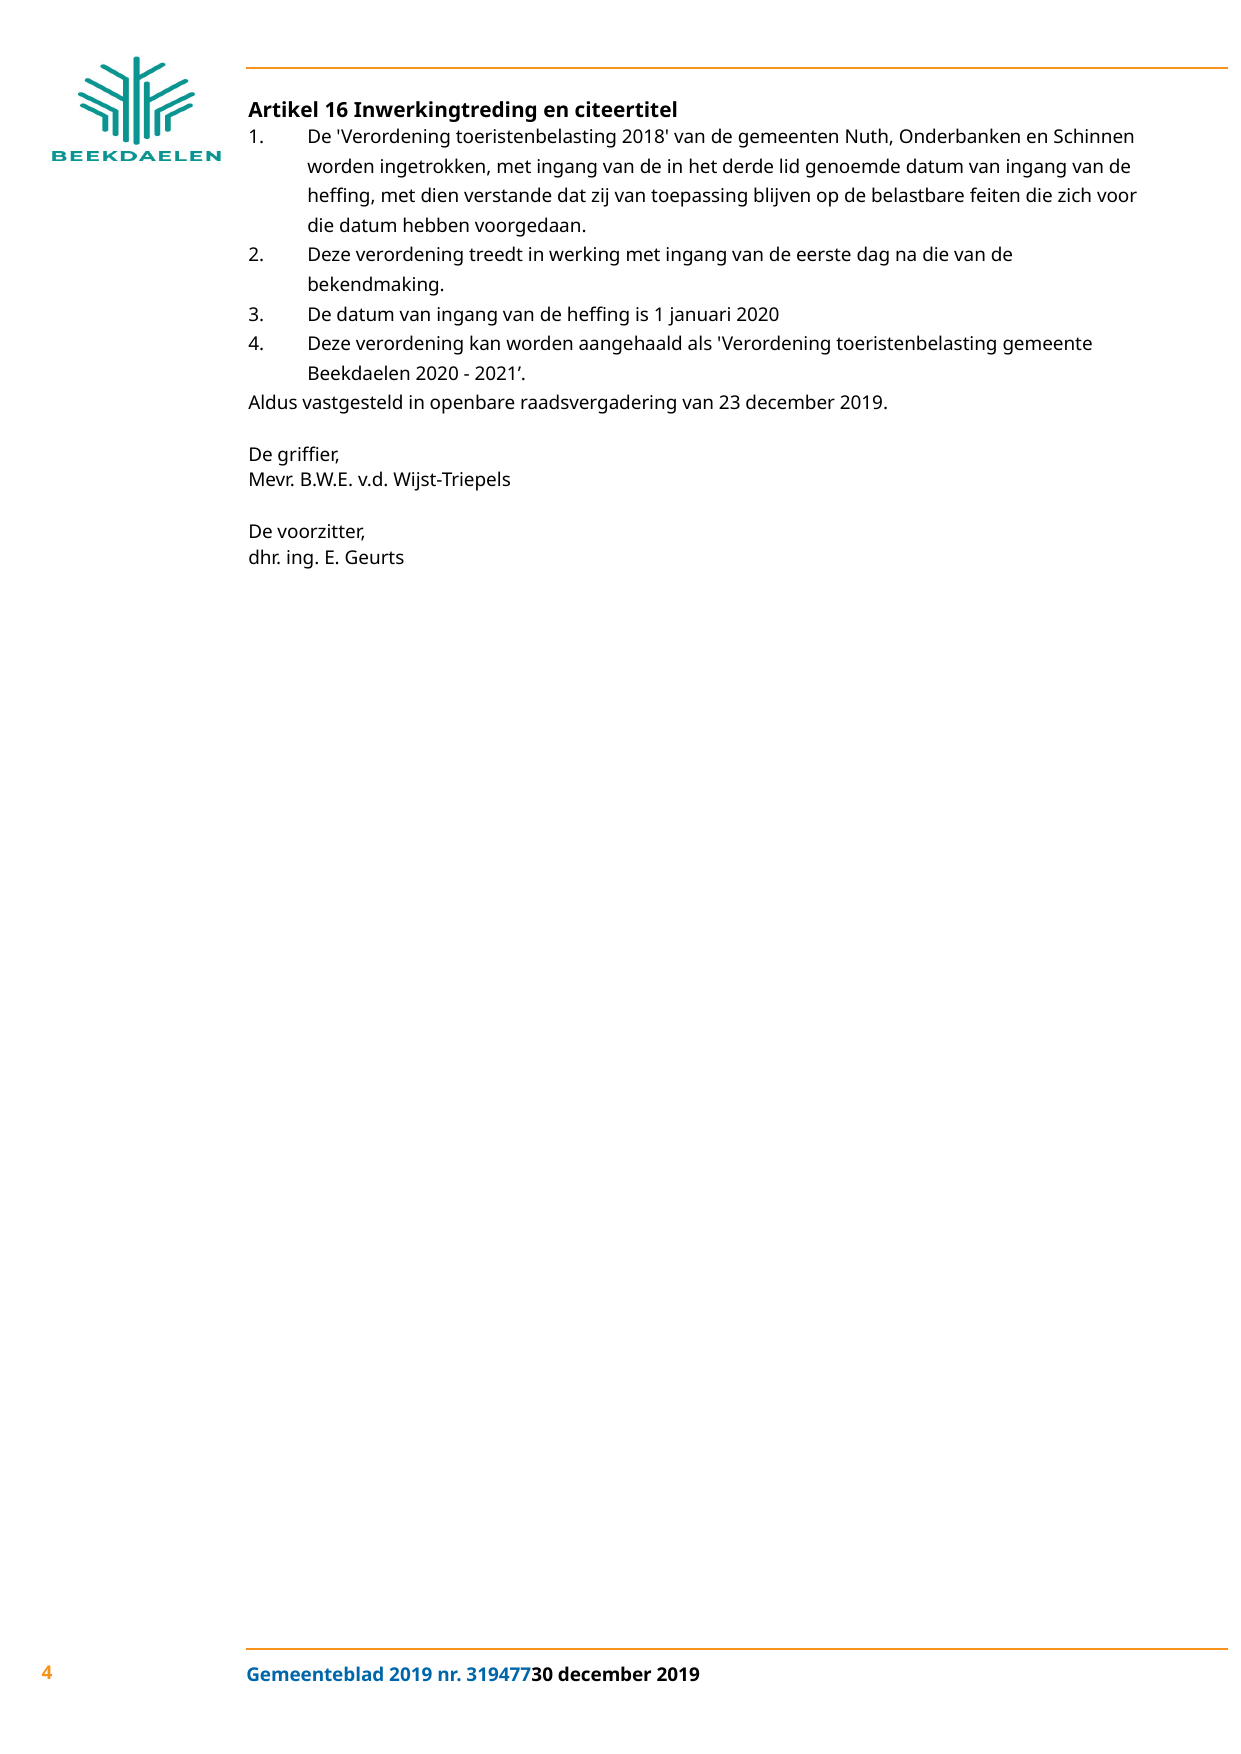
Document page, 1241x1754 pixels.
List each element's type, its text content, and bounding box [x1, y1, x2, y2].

text Aldus vastgesteld in openbare raadsvergadering van 23 december 2019. [248, 389, 1152, 415]
text Artikel 16 Inwerkingtreding en citeertitel [248, 95, 1152, 123]
text De voorzitter, [248, 518, 1152, 544]
list De datum van ingang van de heffing is 1 januari 2020 [248, 301, 1152, 326]
list Deze verordening kan worden aangehaald als 'Verordening toeristenbelasting gemeente Beekdaelen 2020 - 2021’. [248, 330, 1152, 386]
list De 'Verordening toeristenbelasting 2018' van de gemeenten Nuth, Onderbanken en Schinnen worden ingetrokken, met ingang van de in het derde lid genoemde datum van ingang van de heffing, met dien verstande dat zij van toepassing blijven op de belastbare feiten die zich voor die datum hebben voorgedaan. [248, 123, 1152, 238]
picture [41, 47, 231, 172]
text dhr. ing. E. Geurts [248, 544, 1152, 569]
text Mevr. B.W.E. v.d. Wijst-Triepels [248, 467, 1152, 492]
text De griffier, [248, 441, 1152, 467]
list Deze verordening treedt in werking met ingang van de eerste dag na die van de bekendmaking. [248, 242, 1152, 297]
